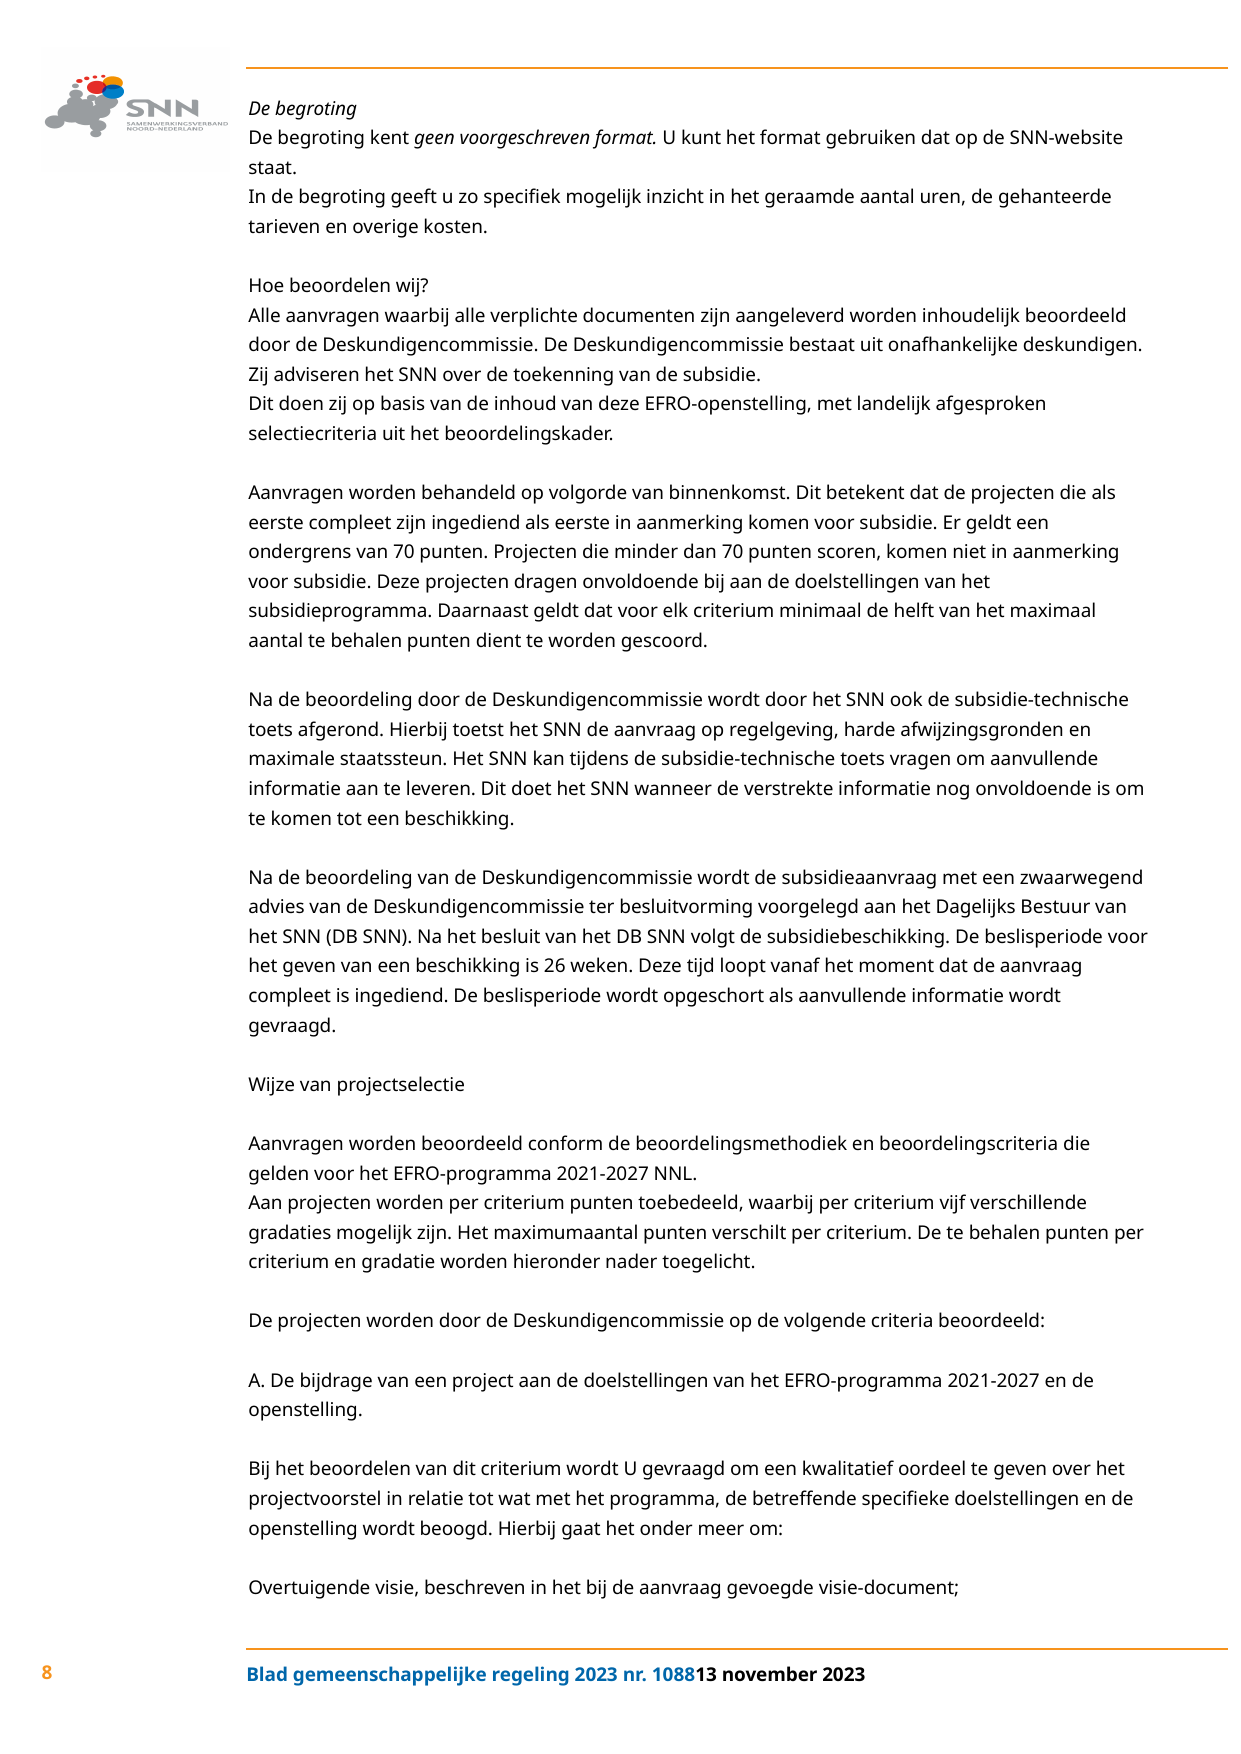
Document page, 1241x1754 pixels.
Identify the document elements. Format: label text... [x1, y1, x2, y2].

text De begroting kent geen voorgeschreven format. U kunt het format gebruiken dat op de SNN-website staat. [248, 124, 1152, 180]
text Wijze van projectselectie [248, 1071, 1152, 1097]
text Aanvragen worden behandeld op volgorde van binnenkomst. Dit betekent dat de projecten die als eerste compleet zijn ingediend als eerste in aanmerking komen voor subsidie. Er geldt een ondergrens van 70 punten. Projecten die minder dan 70 punten scoren, komen niet in aanmerking voor subsidie. Deze projecten dragen onvoldoende bij aan de doelstellingen van het subsidieprogramma. Daarnaast geldt dat voor elk criterium minimaal de helft van het maximaal aantal te behalen punten dient te worden gescoord. [248, 479, 1152, 653]
text Overtuigende visie, beschreven in het bij de aanvraag gevoegde visie-document; [248, 1574, 1152, 1600]
text Aan projecten worden per criterium punten toebedeeld, waarbij per criterium vijf verschillende gradaties mogelijk zijn. Het maximumaantal punten verschilt per criterium. De te behalen punten per criterium en gradatie worden hieronder nader toegelicht. [248, 1189, 1152, 1274]
text Na de beoordeling van de Deskundigencommissie wordt de subsidieaanvraag met een zwaarwegend advies van de Deskundigencommissie ter besluitvorming voorgelegd aan het Dagelijks Bestuur van het SNN (DB SNN). Na het besluit van het DB SNN volgt de subsidiebeschikking. De beslisperiode voor het geven van een beschikking is 26 weken. Deze tijd loopt vanaf het moment dat de aanvraag compleet is ingediend. De beslisperiode wordt opgeschort als aanvullende informatie wordt gevraagd. [248, 864, 1152, 1038]
picture [41, 47, 231, 172]
text Aanvragen worden beoordeeld conform de beoordelingsmethodiek en beoordelingscriteria die gelden voor het EFRO-programma 2021-2027 NNL. [248, 1130, 1152, 1186]
text Hoe beoordelen wij? [248, 272, 1152, 298]
text A. De bijdrage van een project aan de doelstellingen van het EFRO-programma 2021-2027 en de openstelling. [248, 1367, 1152, 1422]
text De begroting [248, 95, 1152, 121]
text Alle aanvragen waarbij alle verplichte documenten zijn aangeleverd worden inhoudelijk beoordeeld door de Deskundigencommissie. De Deskundigencommissie bestaat uit onafhankelijke deskundigen. Zij adviseren het SNN over de toekenning van de subsidie. [248, 302, 1152, 387]
text In de begroting geeft u zo specifiek mogelijk inzicht in het geraamde aantal uren, de gehanteerde tarieven en overige kosten. [248, 183, 1152, 239]
text De projecten worden door de Deskundigencommissie op de volgende criteria beoordeeld: [248, 1308, 1152, 1333]
text Dit doen zij op basis van de inhoud van deze EFRO-openstelling, met landelijk afgesproken selectiecriteria uit het beoordelingskader. [248, 391, 1152, 446]
text Bij het beoordelen van dit criterium wordt U gevraagd om een kwalitatief oordeel te geven over het projectvoorstel in relatie tot wat met het programma, de betreffende specifieke doelstellingen en de openstelling wordt beoogd. Hierbij gaat het onder meer om: [248, 1456, 1152, 1541]
text Na de beoordeling door de Deskundigencommissie wordt door het SNN ook de subsidie-technische toets afgerond. Hierbij toetst het SNN de aanvraag op regelgeving, harde afwijzingsgronden en maximale staatssteun. Het SNN kan tijdens de subsidie-technische toets vragen om aanvullende informatie aan te leveren. Dit doet het SNN wanneer de verstrekte informatie nog onvoldoende is om te komen tot een beschikking. [248, 686, 1152, 831]
